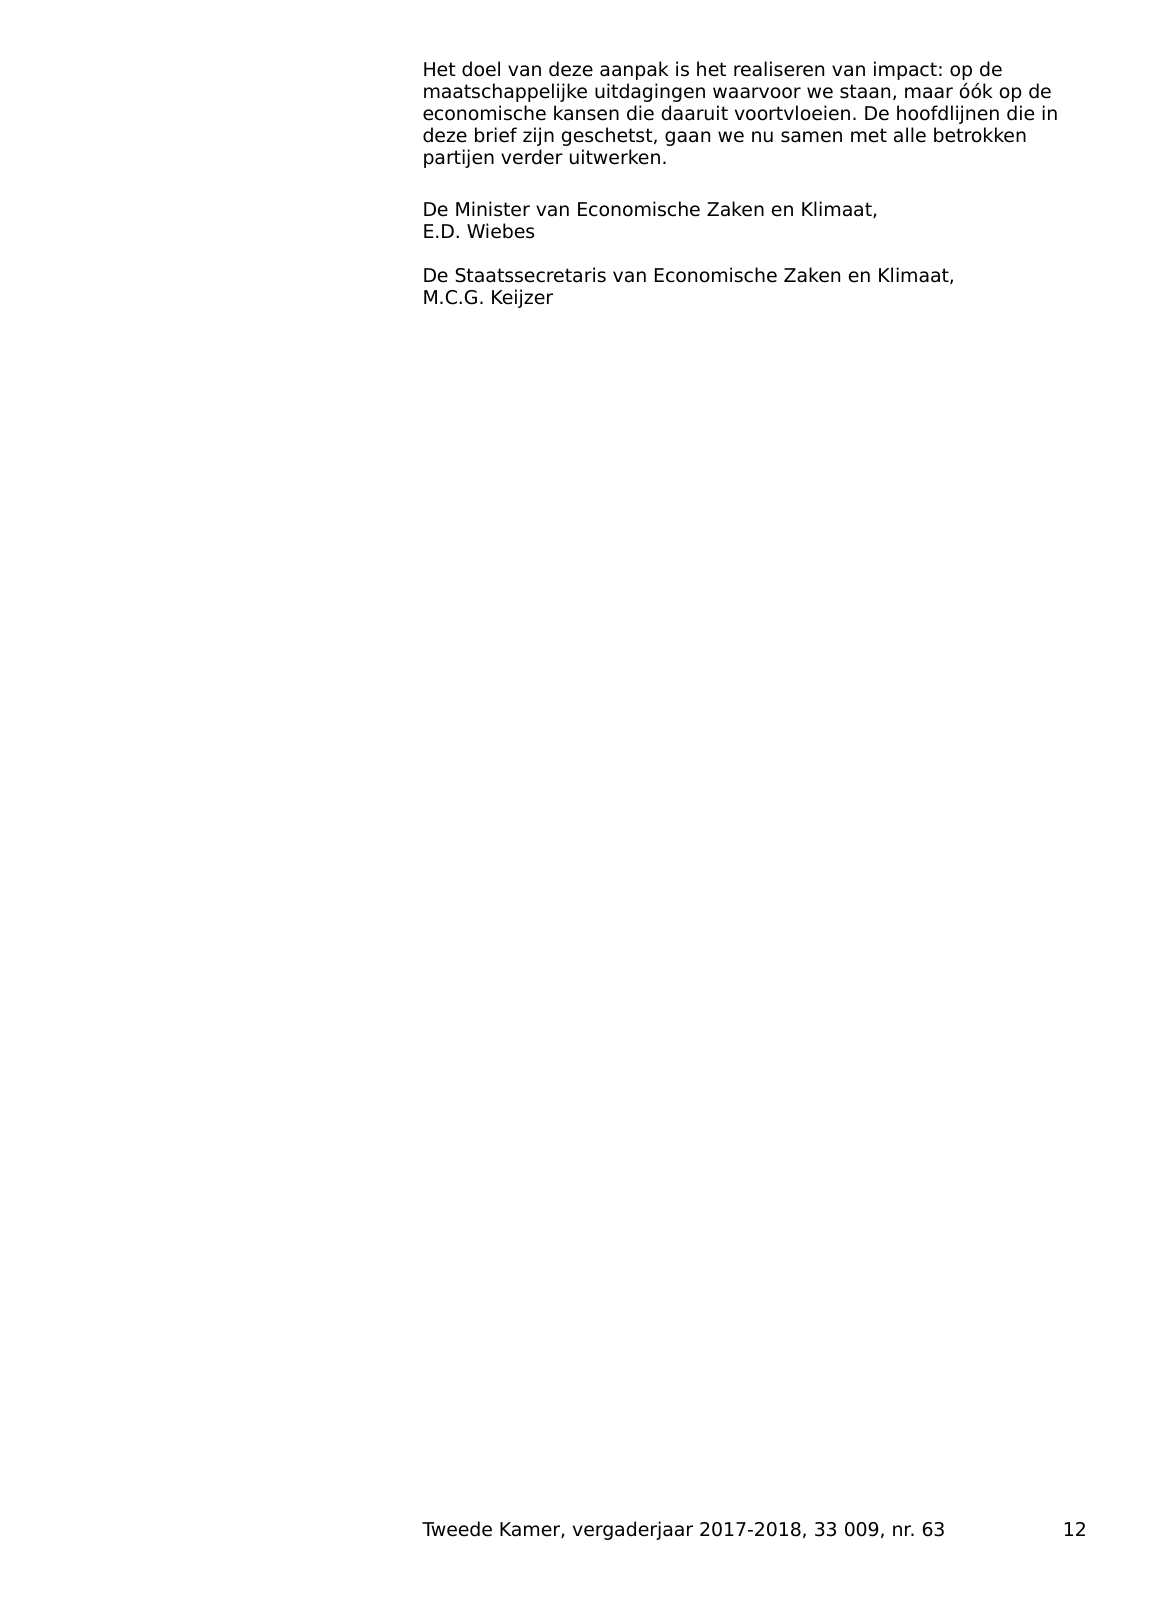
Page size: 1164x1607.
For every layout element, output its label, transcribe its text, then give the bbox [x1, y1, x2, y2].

text Het doel van deze aanpak is het realiseren van impact: op de maatschappelijke uitdagingen waarvoor we staan, maar óók op de economische kansen die daaruit voortvloeien. De hoofdlijnen die in deze brief zijn geschetst, gaan we nu samen met alle betrokken partijen verder uitwerken. [422, 59, 1087, 169]
text De Minister van Economische Zaken en Klimaat, E.D. Wiebes [422, 199, 1087, 243]
text De Staatssecretaris van Economische Zaken en Klimaat, M.C.G. Keijzer [422, 265, 1087, 309]
